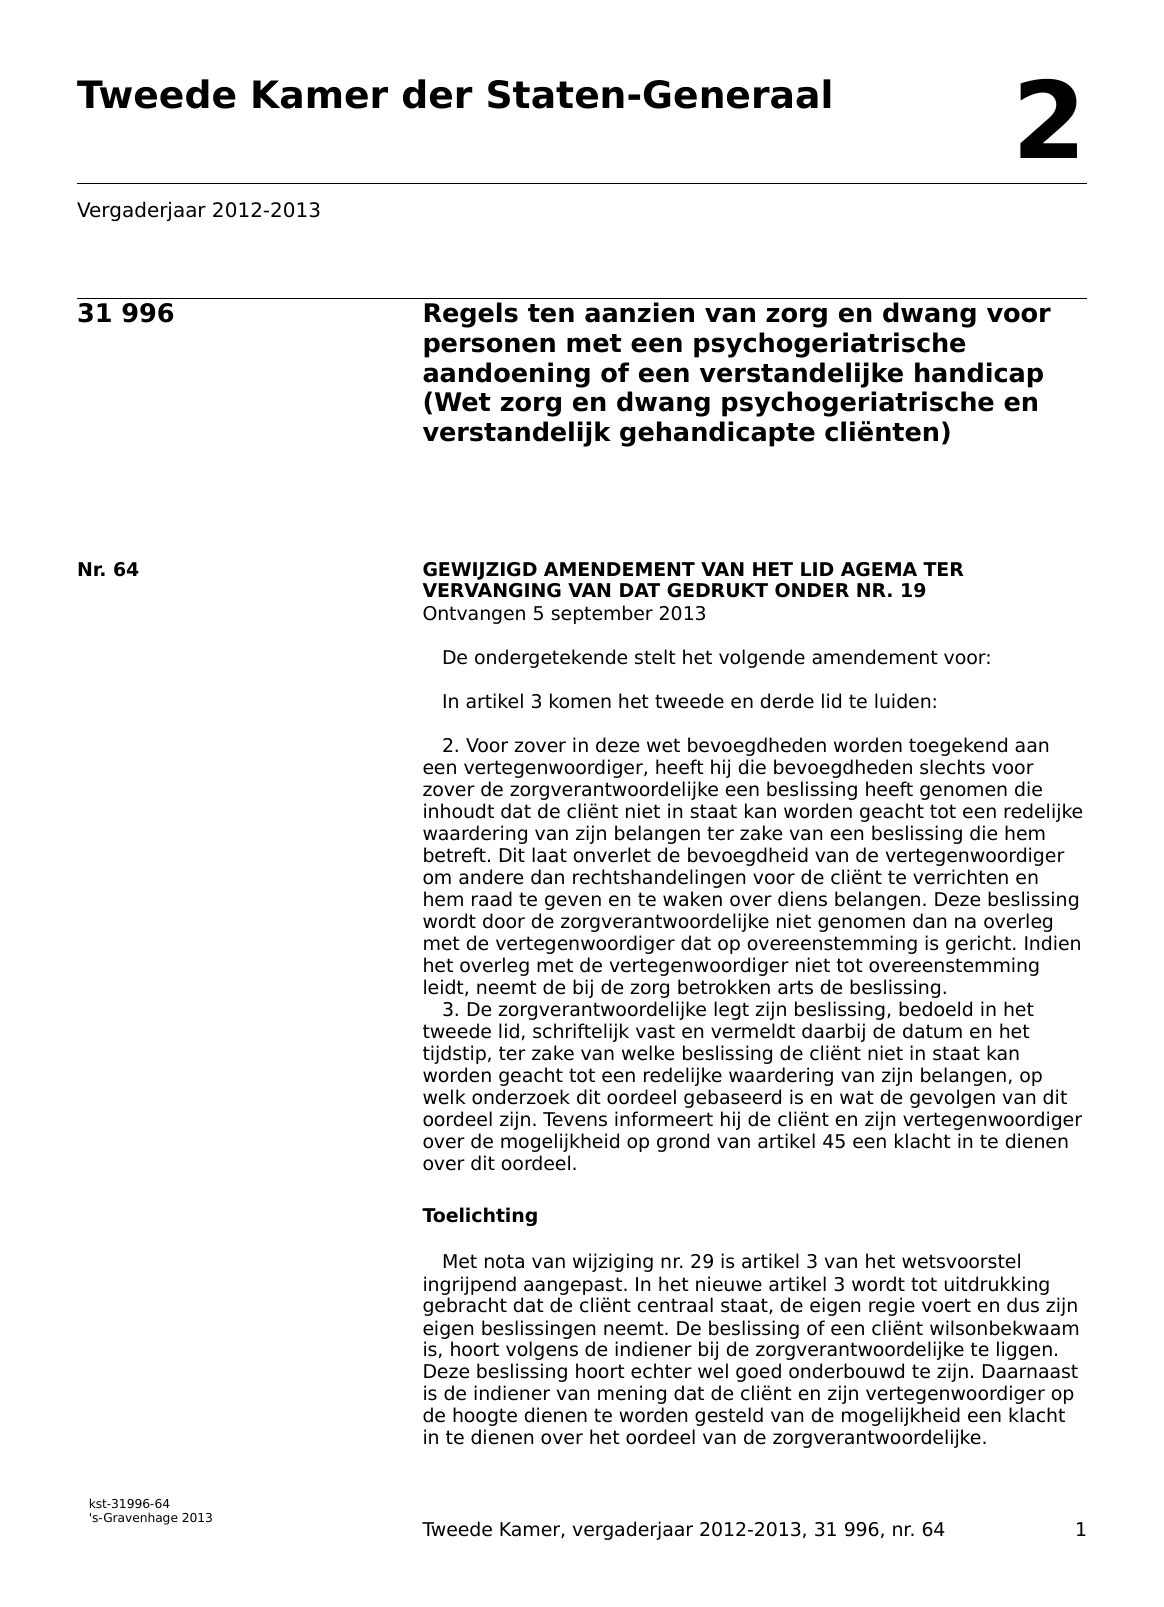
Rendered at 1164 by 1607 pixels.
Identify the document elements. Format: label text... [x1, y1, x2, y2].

text 's-Gravenhage 2013 [88, 1511, 323, 1525]
text In artikel 3 komen het tweede en derde lid te luiden: [422, 691, 1087, 713]
text kst-31996-64 [88, 1497, 323, 1511]
table_cell Vergaderjaar 2012-2013 [77, 184, 1087, 298]
text 2. Voor zover in deze wet bevoegdheden worden toegekend aan een vertegenwoordiger, heeft hij die bevoegdheden slechts voor zover de zorgverantwoordelijke een beslissing heeft genomen die inhoudt dat de cliënt niet in staat kan worden geacht tot een redelijke waardering van zijn belangen ter zake van een beslissing die hem betreft. Dit laat onverlet de bevoegdheid van de vertegenwoordiger om andere dan rechtshandelingen voor de cliënt te verrichten en hem raad te geven en te waken over diens belangen. Deze beslissing wordt door de zorgverantwoordelijke niet genomen dan na overleg met de vertegenwoordiger dat op overeenstemming is gericht. Indien het overleg met de vertegenwoordiger niet tot overeenstemming leidt, neemt de bij de zorg betrokken arts de beslissing. [422, 735, 1087, 999]
subtitle Toelichting [422, 1204, 1087, 1226]
text Met nota van wijziging nr. 29 is artikel 3 van het wetsvoorstel ingrijpend aangepast. In het nieuwe artikel 3 wordt tot uitdrukking gebracht dat de cliënt centraal staat, de eigen regie voert en dus zijn eigen beslissingen neemt. De beslissing of een cliënt wilsonbekwaam is, hoort volgens de indiener bij de zorgverantwoordelijke te liggen. Deze beslissing hoort echter wel goed onderbouwd te zijn. Daarnaast is de indiener van mening dat de cliënt en zijn vertegenwoordiger op de hoogte dienen te worden gesteld van de mogelijkheid een klacht in te dienen over het oordeel van de zorgverantwoordelijke. [422, 1251, 1087, 1449]
subtitle Nr. 64 GEWIJZIGD AMENDEMENT VAN HET LID AGEMA TER VERVANGING VAN DAT GEDRUKT ONDER NR. 19 [77, 558, 1087, 602]
table_header Tweede Kamer der Staten-Generaal [77, 59, 886, 183]
text Ontvangen 5 september 2013 [422, 602, 1087, 624]
text 3. De zorgverantwoordelijke legt zijn beslissing, bedoeld in het tweede lid, schriftelijk vast en vermeldt daarbij de datum en het tijdstip, ter zake van welke beslissing de cliënt niet in staat kan worden geacht tot een redelijke waardering van zijn belangen, op welk onderzoek dit oordeel gebaseerd is en wat de gevolgen van dit oordeel zijn. Tevens informeert hij de cliënt en zijn vertegenwoordiger over de mogelijkheid op grond van artikel 45 een klacht in te dienen over dit oordeel. [422, 999, 1087, 1174]
subtitle 31 996 Regels ten aanzien van zorg en dwang voor personen met een psychogeriatrische aandoening of een verstandelijke handicap (Wet zorg en dwang psychogeriatrische en verstandelijk gehandicapte cliënten) [77, 299, 1087, 447]
text De ondergetekende stelt het volgende amendement voor: [422, 647, 1087, 668]
table_header 2 [886, 59, 1087, 183]
